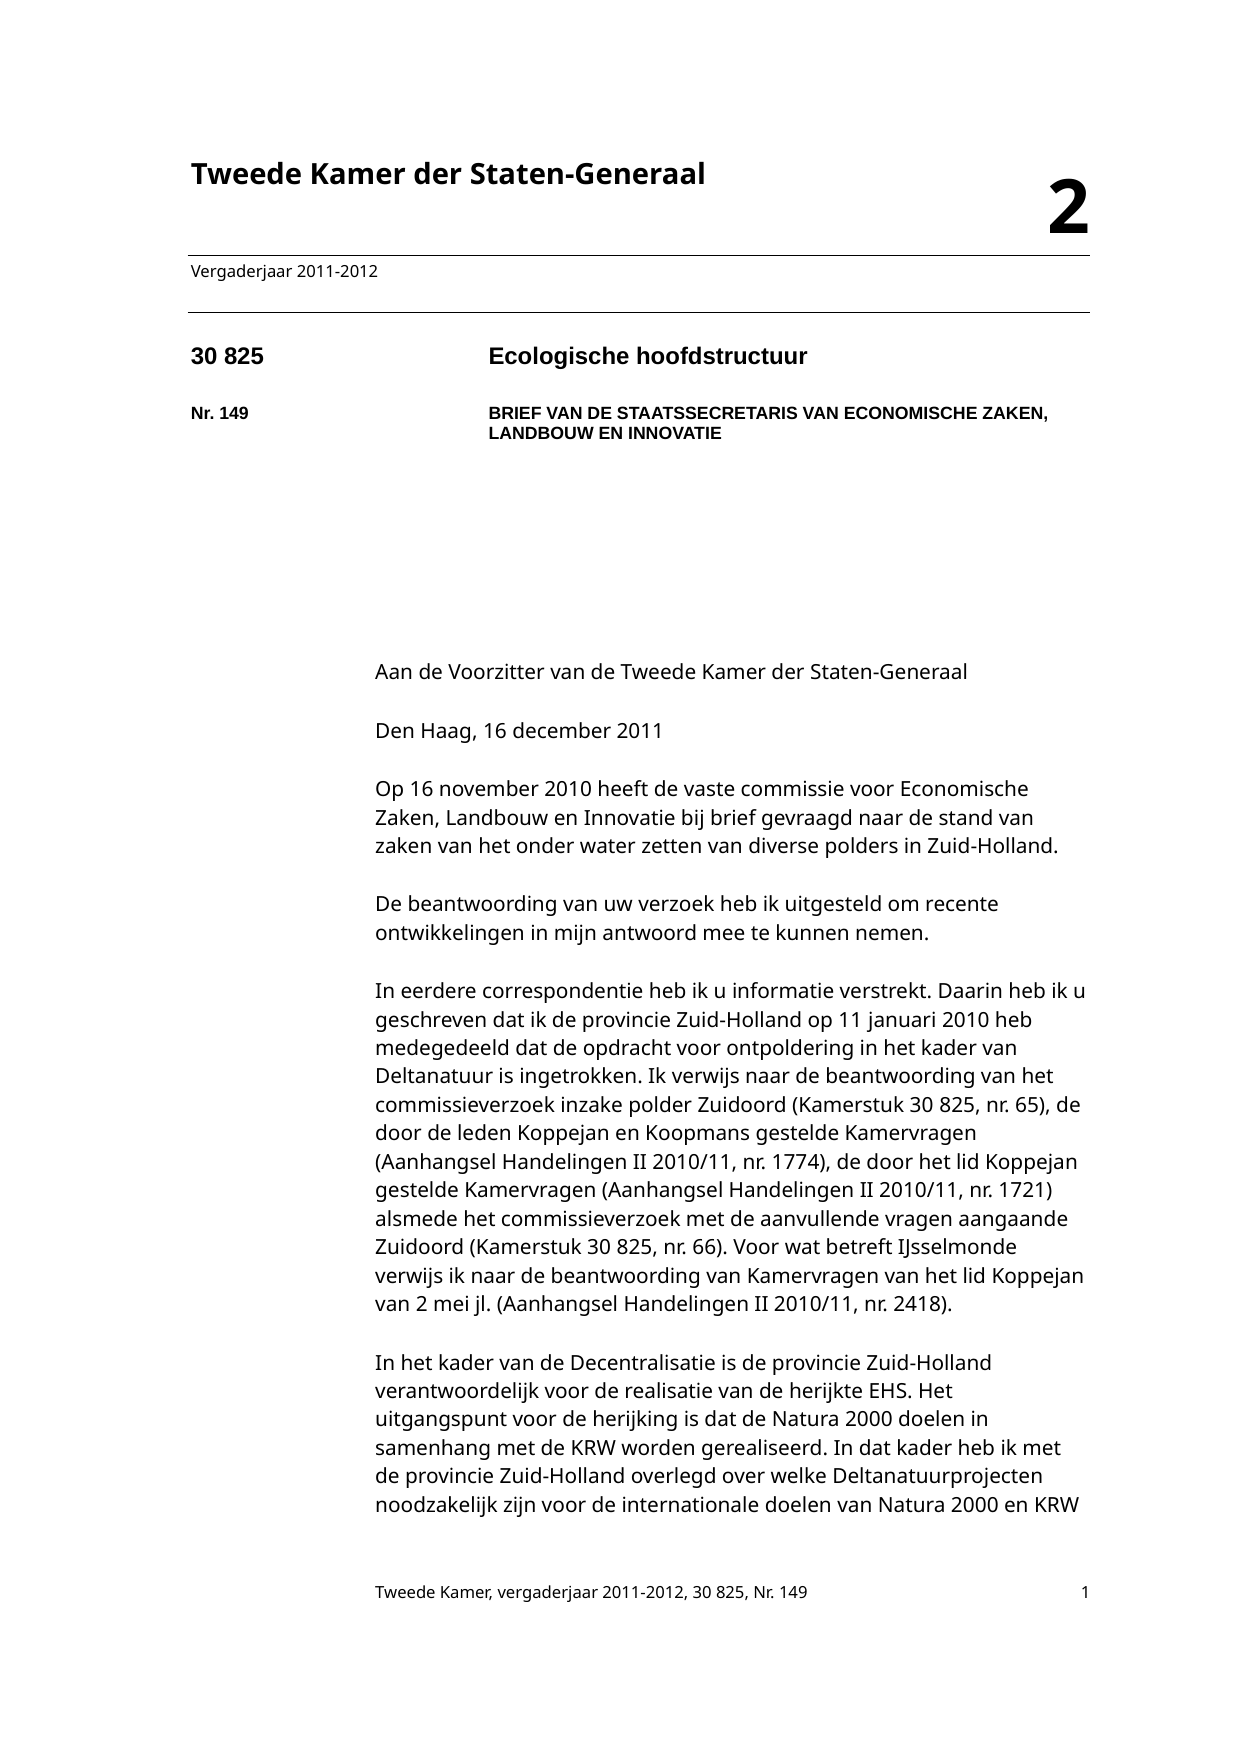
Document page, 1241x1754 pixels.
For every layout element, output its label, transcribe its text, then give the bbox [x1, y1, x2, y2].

text De beantwoording van uw verzoek heb ik uitgesteld om recente ontwikkelingen in mijn antwoord mee te kunnen nemen. [375, 889, 1090, 946]
table_cell [485, 313, 1090, 339]
table_header Tweede Kamer der Staten-Generaal [188, 150, 909, 255]
text Op 16 november 2010 heeft de vaste commissie voor Economische Zaken, Landbouw en Innovatie bij brief gevraagd naar de stand van zaken van het onder water zetten van diverse polders in Zuid-Holland. [375, 774, 1090, 859]
table_cell [188, 313, 485, 339]
table_cell 30 825 [188, 339, 485, 399]
table_cell Nr. 149 [188, 399, 485, 539]
table_cell [485, 256, 1090, 312]
text In het kader van de Decentralisatie is de provincie Zuid-Holland verantwoordelijk voor de realisatie van de herijkte EHS. Het uitgangspunt voor de herijking is dat de Natura 2000 doelen in samenhang met de KRW worden gerealiseerd. In dat kader heb ik met de provincie Zuid-Holland overlegd over welke Deltanatuurprojecten noodzakelijk zijn voor de internationale doelen van Natura 2000 en KRW [375, 1348, 1090, 1518]
table_cell BRIEF VAN DE STAATSSECRETARIS VAN ECONOMISCHE ZAKEN, LANDBOUW EN INNOVATIE [485, 399, 1090, 539]
table_cell Ecologische hoofdstructuur [485, 339, 1090, 399]
text Aan de Voorzitter van de Tweede Kamer der Staten-Generaal [375, 657, 1090, 686]
table_cell Vergaderjaar 2011-2012 [188, 256, 485, 312]
text Den Haag, 16 december 2011 [375, 716, 1090, 744]
text In eerdere correspondentie heb ik u informatie verstrekt. Daarin heb ik u geschreven dat ik de provincie Zuid-Holland op 11 januari 2010 heb medegedeeld dat de opdracht voor ontpoldering in het kader van Deltanatuur is ingetrokken. Ik verwijs naar de beantwoording van het commissieverzoek inzake polder Zuidoord (Kamerstuk 30 825, nr. 65), de door de leden Koppejan en Koopmans gestelde Kamervragen (Aanhangsel Handelingen II 2010/11, nr. 1774), de door het lid Koppejan gestelde Kamervragen (Aanhangsel Handelingen II 2010/11, nr. 1721) alsmede het commissieverzoek met de aanvullende vragen aangaande Zuidoord (Kamerstuk 30 825, nr. 66). Voor wat betreft IJsselmonde verwijs ik naar de beantwoording van Kamervragen van het lid Koppejan van 2 mei jl. (Aanhangsel Handelingen II 2010/11, nr. 2418). [375, 976, 1090, 1318]
table_header 2 [910, 150, 1090, 255]
